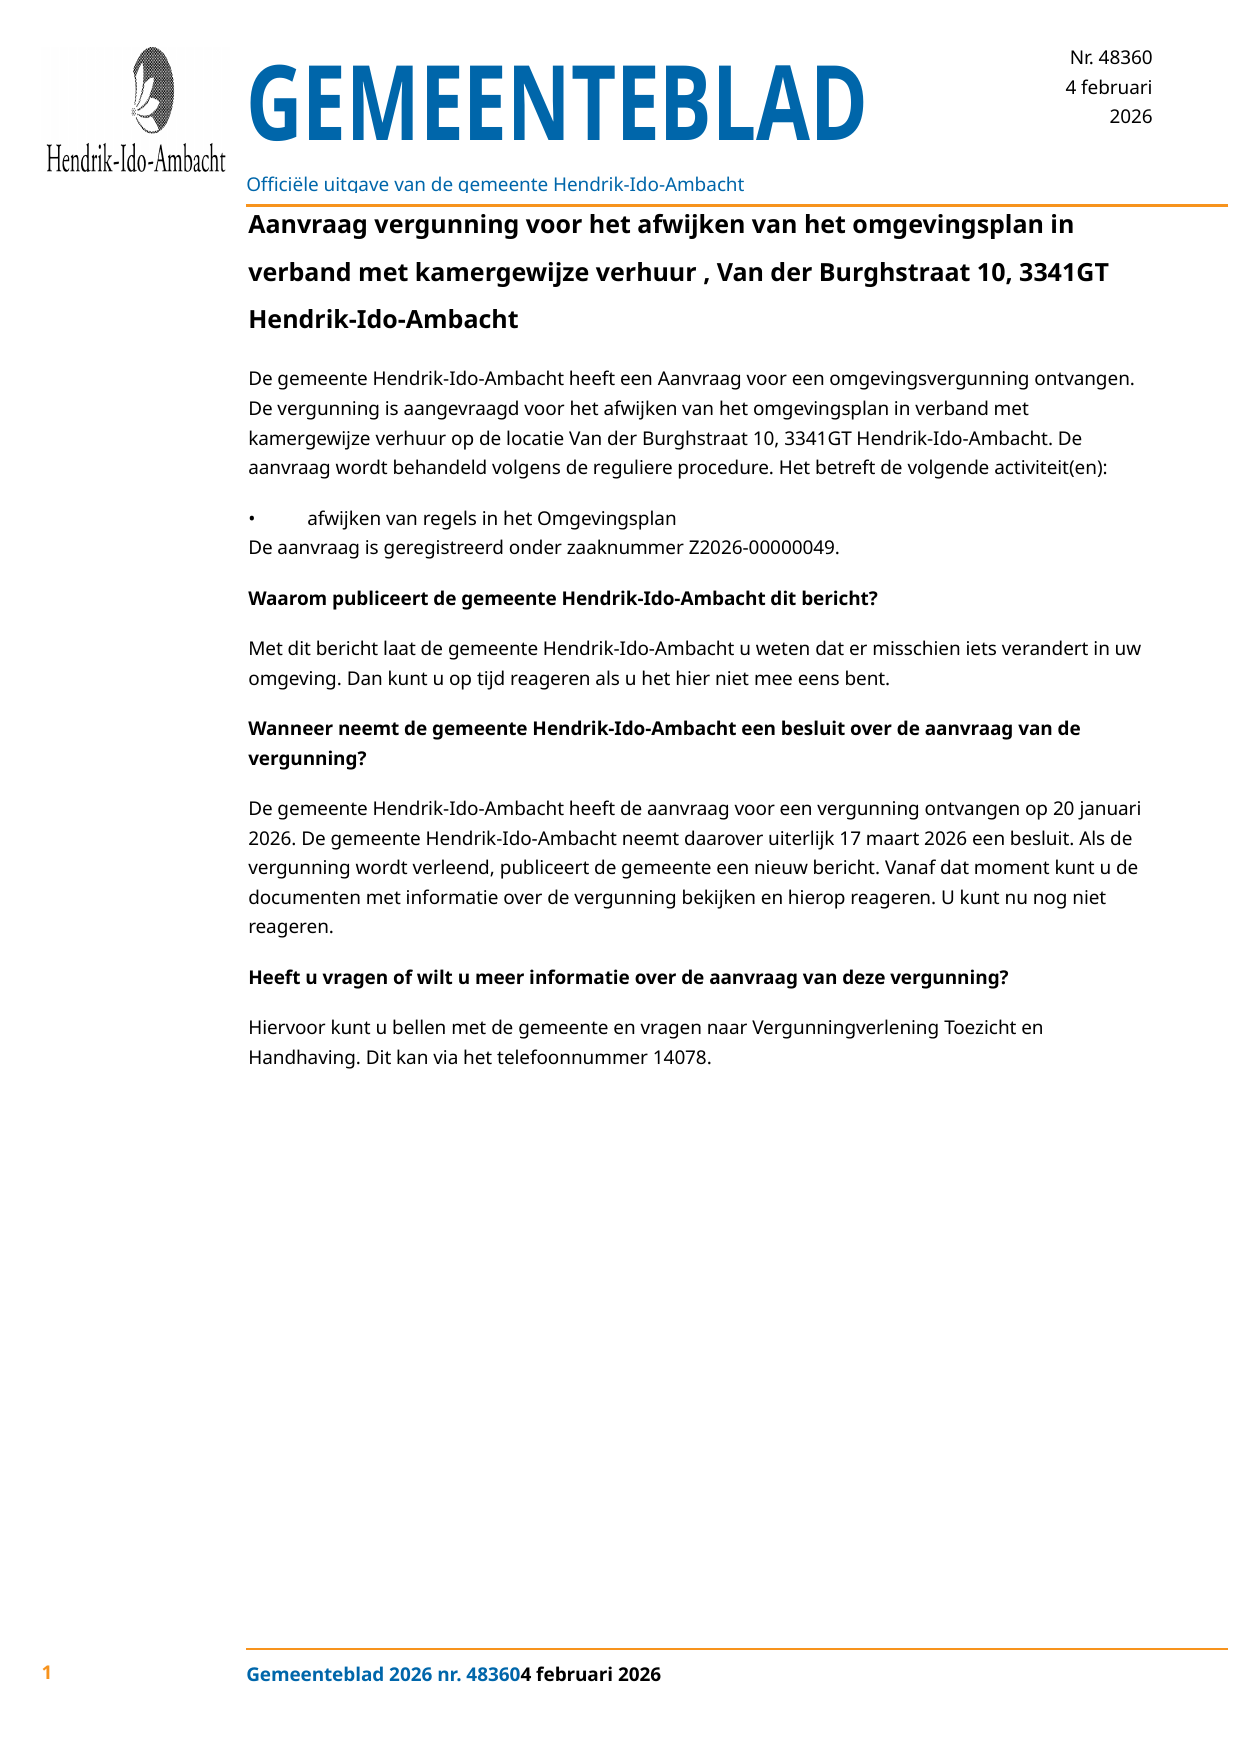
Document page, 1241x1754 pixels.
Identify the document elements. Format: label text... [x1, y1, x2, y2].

list afwijken van regels in het Omgevingsplan [248, 505, 1152, 530]
text Wanneer neemt de gemeente Hendrik-Ido-Ambacht een besluit over de aanvraag van de vergunning? [248, 715, 1152, 770]
text Met dit bericht laat de gemeente Hendrik-Ido-Ambacht u weten dat er misschien iets verandert in uw omgeving. Dan kunt u op tijd reageren als u het hier niet mee eens bent. [248, 635, 1152, 690]
text Aanvraag vergunning voor het afwijken van het omgevingsplan in verband met kamergewijze verhuur , Van der Burghstraat 10, 3341GT Hendrik-Ido-Ambacht [248, 207, 1152, 336]
text Waarom publiceert de gemeente Hendrik-Ido-Ambacht dit bericht? [248, 585, 1152, 610]
text Heeft u vragen of wilt u meer informatie over de aanvraag van deze vergunning? [248, 964, 1152, 989]
picture [41, 47, 231, 172]
text De aanvraag is geregistreerd onder zaaknummer Z2026-00000049. [248, 534, 1152, 560]
text De gemeente Hendrik-Ido-Ambacht heeft de aanvraag voor een vergunning ontvangen op 20 januari 2026. De gemeente Hendrik-Ido-Ambacht neemt daarover uiterlijk 17 maart 2026 een besluit. Als de vergunning wordt verleend, publiceert de gemeente een nieuw bericht. Vanaf dat moment kunt u de documenten met informatie over de vergunning bekijken en hierop reageren. U kunt nu nog niet reageren. [248, 795, 1152, 939]
text Hiervoor kunt u bellen met de gemeente en vragen naar Vergunningverlening Toezicht en Handhaving. Dit kan via het telefoonnummer 14078. [248, 1014, 1152, 1069]
text De gemeente Hendrik-Ido-Ambacht heeft een Aanvraag voor een omgevingsvergunning ontvangen. De vergunning is aangevraagd voor het afwijken van het omgevingsplan in verband met kamergewijze verhuur op de locatie Van der Burghstraat 10, 3341GT Hendrik-Ido-Ambacht. De aanvraag wordt behandeld volgens de reguliere procedure. Het betreft de volgende activiteit(en): [248, 366, 1152, 480]
